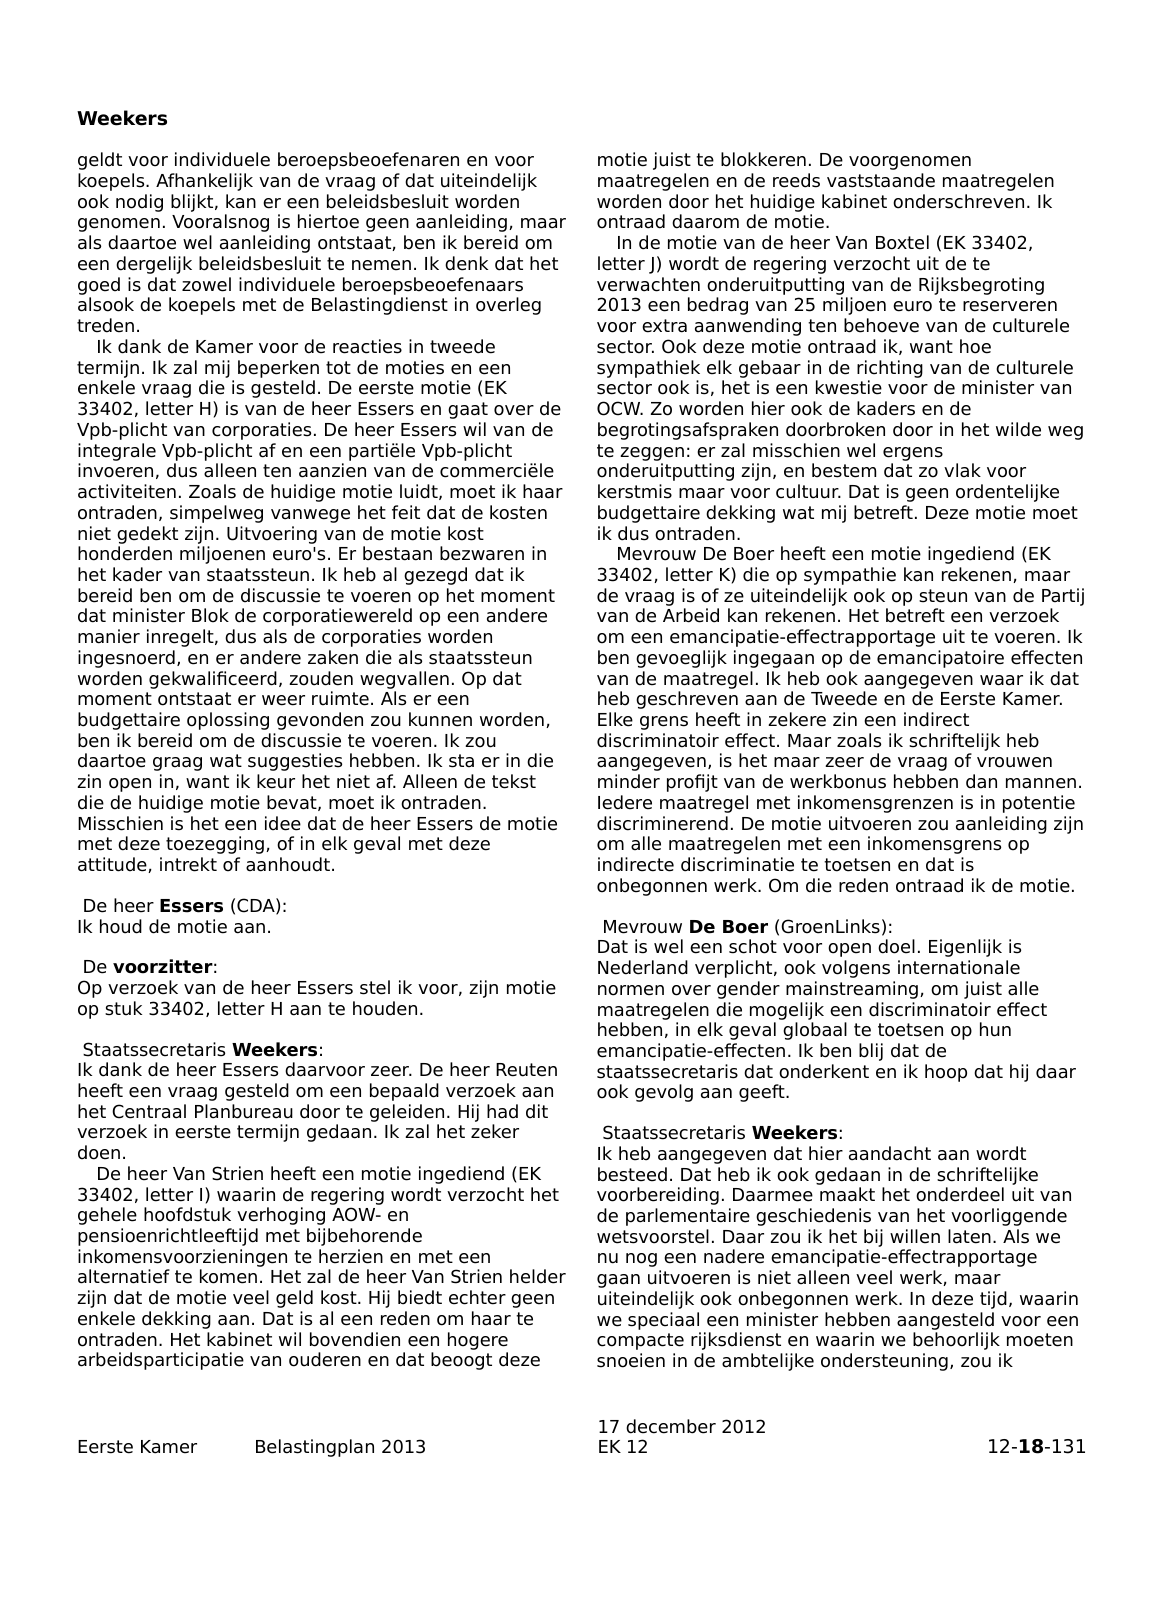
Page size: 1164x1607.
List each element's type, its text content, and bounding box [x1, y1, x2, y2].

text Staatssecretaris Weekers: [596, 1123, 1087, 1144]
text Ik heb aangegeven dat hier aandacht aan wordt besteed. Dat heb ik ook gedaan in de schriftelijke voorbereiding. Daarmee maakt het onderdeel uit van de parlementaire geschiedenis van het voorliggende wetsvoorstel. Daar zou ik het bij willen laten. Als we nu nog een nadere emancipatie-effectrapportage gaan uitvoeren is niet alleen veel werk, maar uiteindelijk ook onbegonnen werk. In deze tijd, waarin we speciaal een minister hebben aangesteld voor een compacte rijksdienst en waarin we behoorlijk moeten snoeien in de ambtelijke ondersteuning, zou ik [596, 1144, 1087, 1372]
text Ik dank de heer Essers daarvoor zeer. De heer Reuten heeft een vraag gesteld om een bepaald verzoek aan het Centraal Planbureau door te geleiden. Hij had dit verzoek in eerste termijn gedaan. Ik zal het zeker doen. [77, 1060, 567, 1164]
text Op verzoek van de heer Essers stel ik voor, zijn motie op stuk 33402, letter H aan te houden. [77, 978, 567, 1019]
text Ik dank de Kamer voor de reacties in tweede termijn. Ik zal mij beperken tot de moties en een enkele vraag die is gesteld. De eerste motie (EK 33402, letter H) is van de heer Essers en gaat over de Vpb-plicht van corporaties. De heer Essers wil van de integrale Vpb-plicht af en een partiële Vpb-plicht invoeren, dus alleen ten aanzien van de commerciële activiteiten. Zoals de huidige motie luidt, moet ik haar ontraden, simpelweg vanwege het feit dat de kosten niet gedekt zijn. Uitvoering van de motie kost honderden miljoenen euro's. Er bestaan bezwaren in het kader van staatssteun. Ik heb al gezegd dat ik bereid ben om de discussie te voeren op het moment dat minister Blok de corporatiewereld op een andere manier inregelt, dus als de corporaties worden ingesnoerd, en er andere zaken die als staatssteun worden gekwalificeerd, zouden wegvallen. Op dat moment ontstaat er weer ruimte. Als er een budgettaire oplossing gevonden zou kunnen worden, ben ik bereid om de discussie te voeren. Ik zou daartoe graag wat suggesties hebben. Ik sta er in die zin open in, want ik keur het niet af. Alleen de tekst die de huidige motie bevat, moet ik ontraden. Misschien is het een idee dat de heer Essers de motie met deze toezegging, of in elk geval met deze attitude, intrekt of aanhoudt. [77, 337, 567, 876]
text Dat is wel een schot voor open doel. Eigenlijk is Nederland verplicht, ook volgens internationale normen over gender mainstreaming, om juist alle maatregelen die mogelijk een discriminatoir effect hebben, in elk geval globaal te toetsen op hun emancipatie-effecten. Ik ben blij dat de staatssecretaris dat onderkent en ik hoop dat hij daar ook gevolg aan geeft. [596, 937, 1087, 1103]
text Ik houd de motie aan. [77, 916, 567, 937]
text De heer Essers (CDA): [77, 896, 567, 916]
text Mevrouw De Boer (GroenLinks): [596, 916, 1087, 937]
text De voorzitter: [77, 957, 567, 978]
text In de motie van de heer Van Boxtel (EK 33402, letter J) wordt de regering verzocht uit de te verwachten onderuitputting van de Rijksbegroting 2013 een bedrag van 25 miljoen euro te reserveren voor extra aanwending ten behoeve van de culturele sector. Ook deze motie ontraad ik, want hoe sympathiek elk gebaar in de richting van de culturele sector ook is, het is een kwestie voor de minister van OCW. Zo worden hier ook de kaders en de begrotingsafspraken doorbroken door in het wilde weg te zeggen: er zal misschien wel ergens onderuitputting zijn, en bestem dat zo vlak voor kerstmis maar voor cultuur. Dat is geen ordentelijke budgettaire dekking wat mij betreft. Deze motie moet ik dus ontraden. [596, 233, 1087, 544]
text motie juist te blokkeren. De voorgenomen maatregelen en de reeds vaststaande maatregelen worden door het huidige kabinet onderschreven. Ik ontraad daarom de motie. [596, 150, 1087, 233]
text Staatssecretaris Weekers: [77, 1039, 567, 1060]
text geldt voor individuele beroepsbeoefenaren en voor koepels. Afhankelijk van de vraag of dat uiteindelijk ook nodig blijkt, kan er een beleidsbesluit worden genomen. Vooralsnog is hiertoe geen aanleiding, maar als daartoe wel aanleiding ontstaat, ben ik bereid om een dergelijk beleidsbesluit te nemen. Ik denk dat het goed is dat zowel individuele beroepsbeoefenaars alsook de koepels met de Belastingdienst in overleg treden. [77, 150, 567, 337]
text De heer Van Strien heeft een motie ingediend (EK 33402, letter I) waarin de regering wordt verzocht het gehele hoofdstuk verhoging AOW- en pensioenrichtleeftijd met bijbehorende inkomensvoorzieningen te herzien en met een alternatief te komen. Het zal de heer Van Strien helder zijn dat de motie veel geld kost. Hij biedt echter geen enkele dekking aan. Dat is al een reden om haar te ontraden. Het kabinet wil bovendien een hogere arbeidsparticipatie van ouderen en dat beoogt deze [77, 1164, 567, 1371]
text Mevrouw De Boer heeft een motie ingediend (EK 33402, letter K) die op sympathie kan rekenen, maar de vraag is of ze uiteindelijk ook op steun van de Partij van de Arbeid kan rekenen. Het betreft een verzoek om een emancipatie-effectrapportage uit te voeren. Ik ben gevoeglijk ingegaan op de emancipatoire effecten van de maatregel. Ik heb ook aangegeven waar ik dat heb geschreven aan de Tweede en de Eerste Kamer. Elke grens heeft in zekere zin een indirect discriminatoir effect. Maar zoals ik schriftelijk heb aangegeven, is het maar zeer de vraag of vrouwen minder profijt van de werkbonus hebben dan mannen. Iedere maatregel met inkomensgrenzen is in potentie discriminerend. De motie uitvoeren zou aanleiding zijn om alle maatregelen met een inkomensgrens op indirecte discriminatie te toetsen en dat is onbegonnen werk. Om die reden ontraad ik de motie. [596, 544, 1087, 896]
